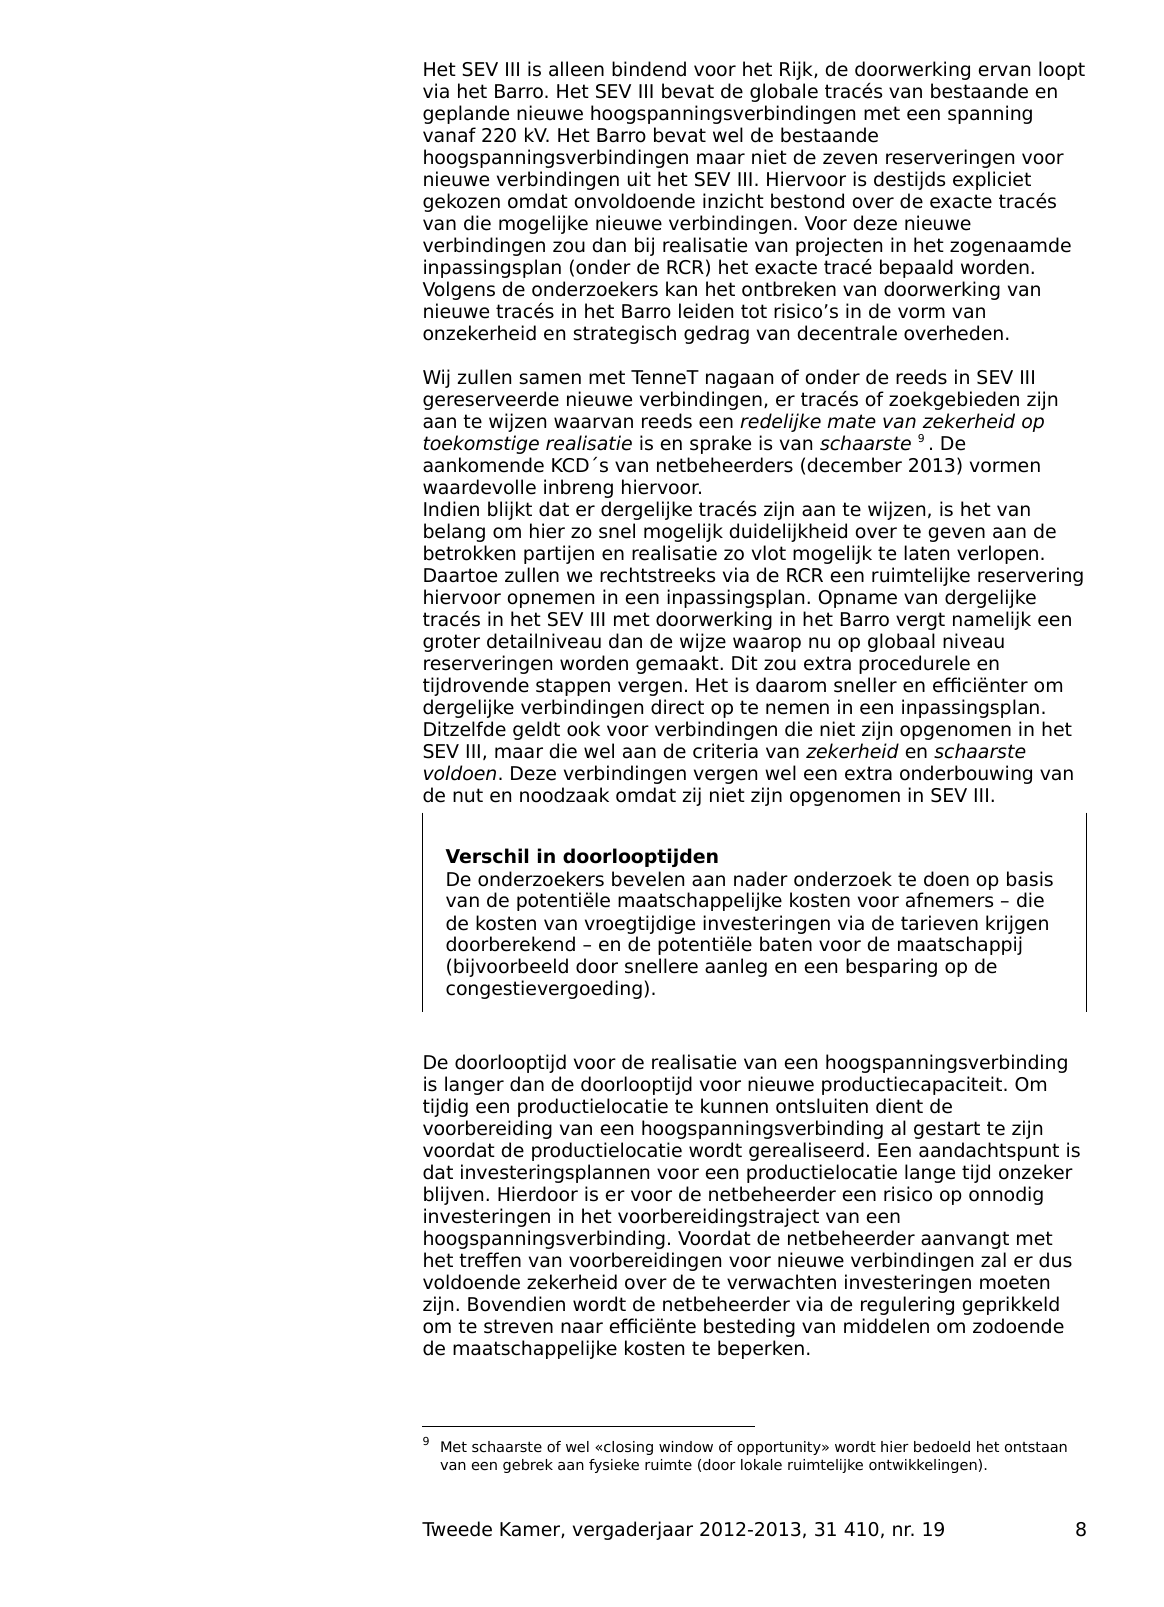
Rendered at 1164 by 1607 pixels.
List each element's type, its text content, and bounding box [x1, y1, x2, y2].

text Indien blijkt dat er dergelijke tracés zijn aan te wijzen, is het van belang om hier zo snel mogelijk duidelijkheid over te geven aan de betrokken partijen en realisatie zo vlot mogelijk te laten verlopen. Daartoe zullen we rechtstreeks via de RCR een ruimtelijke reservering hiervoor opnemen in een inpassingsplan. Opname van dergelijke tracés in het SEV III met doorwerking in het Barro vergt namelijk een groter detailniveau dan de wijze waarop nu op globaal niveau reserveringen worden gemaakt. Dit zou extra procedurele en tijdrovende stappen vergen. Het is daarom sneller en efficiënter om dergelijke verbindingen direct op te nemen in een inpassingsplan. Ditzelfde geldt ook voor verbindingen die niet zijn opgenomen in het SEV III, maar die wel aan de criteria van zekerheid en schaarste voldoen. Deze verbindingen vergen wel een extra onderbouwing van de nut en noodzaak omdat zij niet zijn opgenomen in SEV III. [422, 499, 1087, 807]
text Het SEV III is alleen bindend voor het Rijk, de doorwerking ervan loopt via het Barro. Het SEV III bevat de globale tracés van bestaande en geplande nieuwe hoogspanningsverbindingen met een spanning vanaf 220 kV. Het Barro bevat wel de bestaande hoogspanningsverbindingen maar niet de zeven reserveringen voor nieuwe verbindingen uit het SEV III. Hiervoor is destijds expliciet gekozen omdat onvoldoende inzicht bestond over de exacte tracés van die mogelijke nieuwe verbindingen. Voor deze nieuwe verbindingen zou dan bij realisatie van projecten in het zogenaamde inpassingsplan (onder de RCR) het exacte tracé bepaald worden. Volgens de onderzoekers kan het ontbreken van doorwerking van nieuwe tracés in het Barro leiden tot risico’s in de vorm van onzekerheid en strategisch gedrag van decentrale overheden. [422, 59, 1087, 345]
text Wij zullen samen met TenneT nagaan of onder de reeds in SEV III gereserveerde nieuwe verbindingen, er tracés of zoekgebieden zijn aan te wijzen waarvan reeds een redelijke mate van zekerheid op toekomstige realisatie is en sprake is van schaarste . De aankomende KCD´s van netbeheerders (december 2013) vormen waardevolle inbreng hiervoor. [422, 367, 1087, 499]
text Met schaarste of wel «closing window of opportunity» wordt hier bedoeld het ontstaan van een gebrek aan fysieke ruimte (door lokale ruimtelijke ontwikkelingen). [422, 1435, 1087, 1474]
table_header Verschil in doorlooptijden De onderzoekers bevelen aan nader onderzoek te doen op basis van de potentiële maatschappelijke kosten voor afnemers – die de kosten van vroegtijdige investeringen via de tarieven krijgen doorberekend – en de potentiële baten voor de maatschappij (bijvoorbeeld door snellere aanleg en een besparing op de congestievergoeding). [423, 813, 1086, 1012]
text De doorlooptijd voor de realisatie van een hoogspanningsverbinding is langer dan de doorlooptijd voor nieuwe productiecapaciteit. Om tijdig een productielocatie te kunnen ontsluiten dient de voorbereiding van een hoogspanningsverbinding al gestart te zijn voordat de productielocatie wordt gerealiseerd. Een aandachtspunt is dat investeringsplannen voor een productielocatie lange tijd onzeker blijven. Hierdoor is er voor de netbeheerder een risico op onnodig investeringen in het voorbereidingstraject van een hoogspanningsverbinding. Voordat de netbeheerder aanvangt met het treffen van voorbereidingen voor nieuwe verbindingen zal er dus voldoende zekerheid over de te verwachten investeringen moeten zijn. Bovendien wordt de netbeheerder via de regulering geprikkeld om te streven naar efficiënte besteding van middelen om zodoende de maatschappelijke kosten te beperken. [422, 1052, 1087, 1360]
